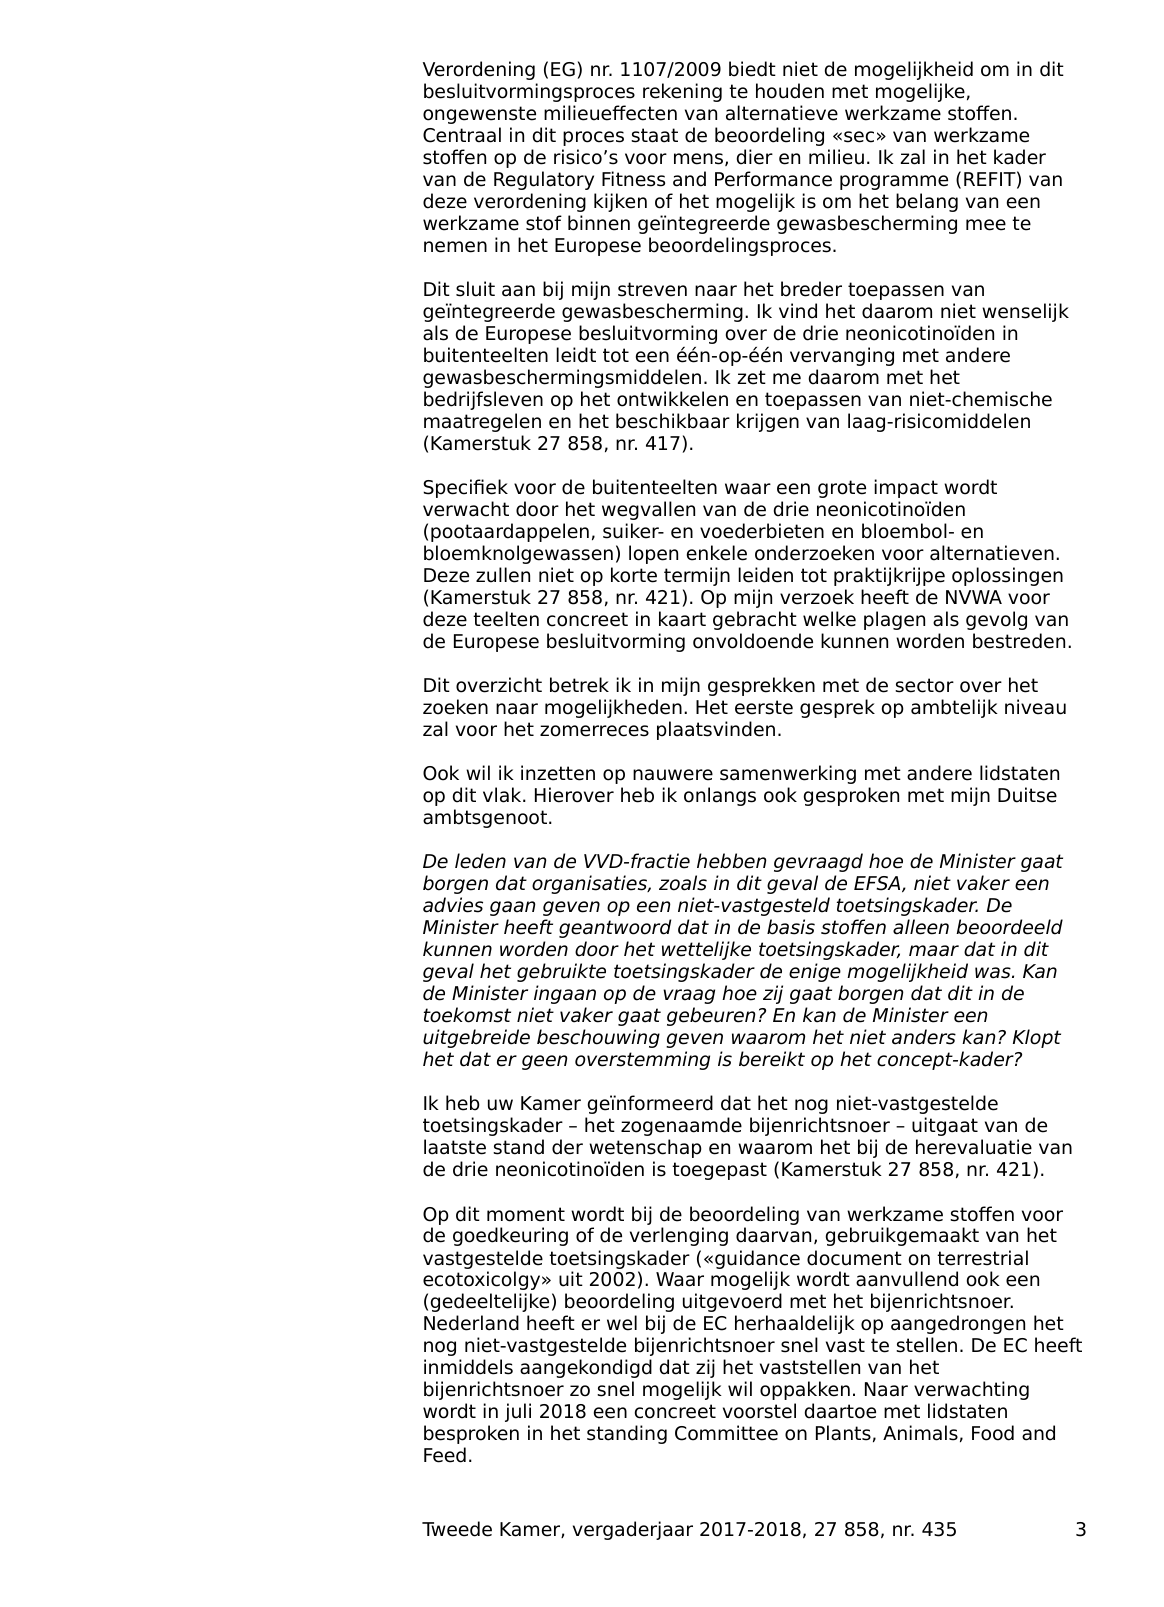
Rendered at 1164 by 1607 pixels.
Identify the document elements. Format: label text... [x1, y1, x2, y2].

text Op dit moment wordt bij de beoordeling van werkzame stoffen voor de goedkeuring of de verlenging daarvan, gebruikgemaakt van het vastgestelde toetsingskader («guidance document on terrestrial ecotoxicolgy» uit 2002). Waar mogelijk wordt aanvullend ook een (gedeeltelijke) beoordeling uitgevoerd met het bijenrichtsnoer. Nederland heeft er wel bij de EC herhaaldelijk op aangedrongen het nog niet-vastgestelde bijenrichtsnoer snel vast te stellen. De EC heeft inmiddels aangekondigd dat zij het vaststellen van het bijenrichtsnoer zo snel mogelijk wil oppakken. Naar verwachting wordt in juli 2018 een concreet voorstel daartoe met lidstaten besproken in het standing Committee on Plants, Animals, Food and Feed. [422, 1203, 1087, 1467]
text Ik heb uw Kamer geïnformeerd dat het nog niet-vastgestelde toetsingskader – het zogenaamde bijenrichtsnoer – uitgaat van de laatste stand der wetenschap en waarom het bij de herevaluatie van de drie neonicotinoïden is toegepast (Kamerstuk 27 858, nr. 421). [422, 1093, 1087, 1181]
text Verordening (EG) nr. 1107/2009 biedt niet de mogelijkheid om in dit besluitvormingsproces rekening te houden met mogelijke, ongewenste milieueffecten van alternatieve werkzame stoffen. Centraal in dit proces staat de beoordeling «sec» van werkzame stoffen op de risico’s voor mens, dier en milieu. Ik zal in het kader van de Regulatory Fitness and Performance programme (REFIT) van deze verordening kijken of het mogelijk is om het belang van een werkzame stof binnen geïntegreerde gewasbescherming mee te nemen in het Europese beoordelingsproces. [422, 59, 1087, 257]
text Ook wil ik inzetten op nauwere samenwerking met andere lidstaten op dit vlak. Hierover heb ik onlangs ook gesproken met mijn Duitse ambtsgenoot. [422, 763, 1087, 829]
text Dit sluit aan bij mijn streven naar het breder toepassen van geïntegreerde gewasbescherming. Ik vind het daarom niet wenselijk als de Europese besluitvorming over de drie neonicotinoïden in buitenteelten leidt tot een één-op-één vervanging met andere gewasbeschermingsmiddelen. Ik zet me daarom met het bedrijfsleven op het ontwikkelen en toepassen van niet-chemische maatregelen en het beschikbaar krijgen van laag-risicomiddelen (Kamerstuk 27 858, nr. 417). [422, 279, 1087, 455]
text De leden van de VVD-fractie hebben gevraagd hoe de Minister gaat borgen dat organisaties, zoals in dit geval de EFSA, niet vaker een advies gaan geven op een niet-vastgesteld toetsingskader. De Minister heeft geantwoord dat in de basis stoffen alleen beoordeeld kunnen worden door het wettelijke toetsingskader, maar dat in dit geval het gebruikte toetsingskader de enige mogelijkheid was. Kan de Minister ingaan op de vraag hoe zij gaat borgen dat dit in de toekomst niet vaker gaat gebeuren? En kan de Minister een uitgebreide beschouwing geven waarom het niet anders kan? Klopt het dat er geen overstemming is bereikt op het concept-kader? [422, 851, 1087, 1071]
text Dit overzicht betrek ik in mijn gesprekken met de sector over het zoeken naar mogelijkheden. Het eerste gesprek op ambtelijk niveau zal voor het zomerreces plaatsvinden. [422, 675, 1087, 741]
text Specifiek voor de buitenteelten waar een grote impact wordt verwacht door het wegvallen van de drie neonicotinoïden (pootaardappelen, suiker- en voederbieten en bloembol- en bloemknolgewassen) lopen enkele onderzoeken voor alternatieven. Deze zullen niet op korte termijn leiden tot praktijkrijpe oplossingen (Kamerstuk 27 858, nr. 421). Op mijn verzoek heeft de NVWA voor deze teelten concreet in kaart gebracht welke plagen als gevolg van de Europese besluitvorming onvoldoende kunnen worden bestreden. [422, 477, 1087, 653]
